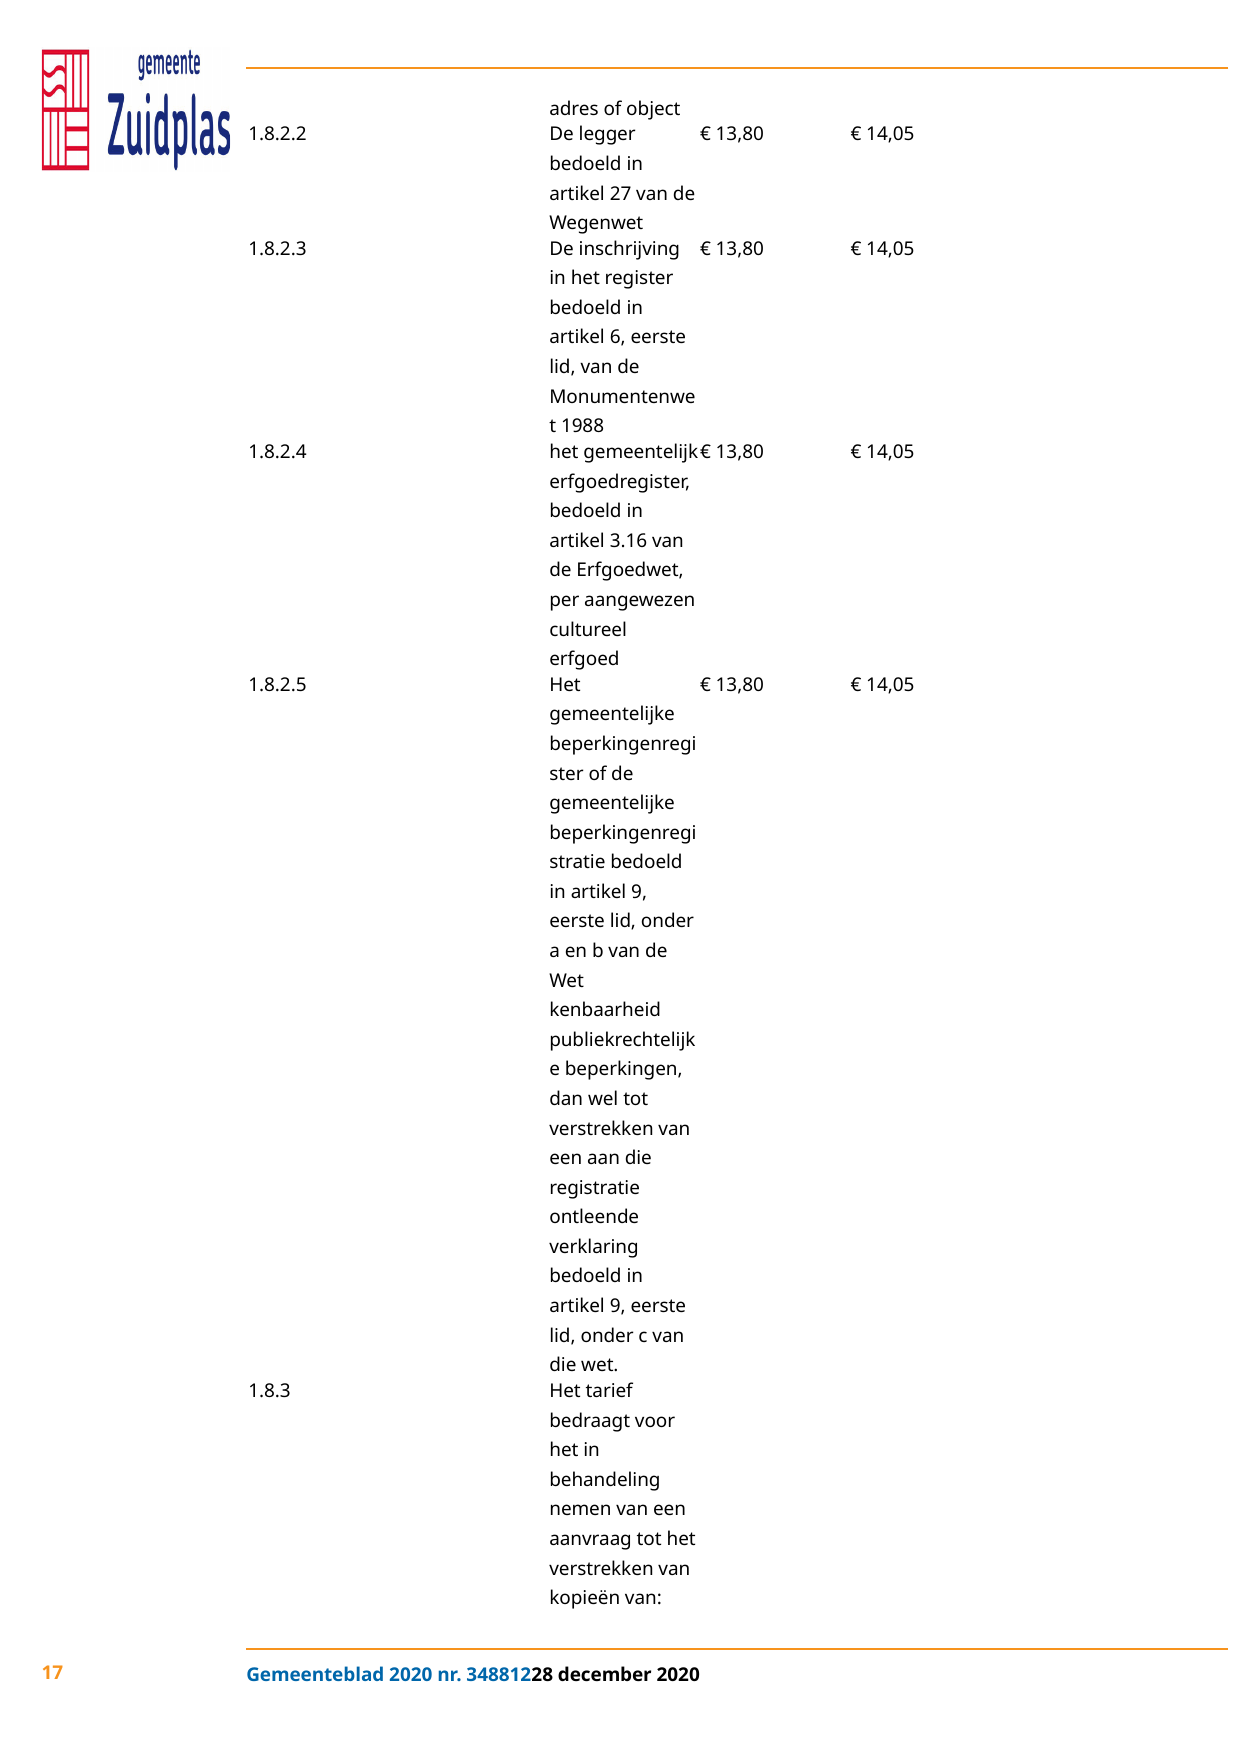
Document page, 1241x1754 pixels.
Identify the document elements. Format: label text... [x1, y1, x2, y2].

table_cell het gemeentelijk erfgoedregister, bedoeld in artikel 3.16 van de Erfgoedwet, per aangewezen cultureel erfgoed [549, 438, 700, 671]
table_cell € 14,05 [850, 121, 1001, 235]
table_cell 1.8.3 [248, 1377, 549, 1610]
table_cell € 14,05 [850, 438, 1001, 671]
table_cell € 13,80 [700, 671, 850, 1377]
table_cell € 13,80 [700, 121, 850, 235]
table_cell [850, 1377, 1001, 1610]
table_cell [850, 95, 1001, 121]
table_cell [700, 1377, 850, 1610]
table_cell [700, 95, 850, 121]
table_cell 1.8.2.5 [248, 671, 549, 1377]
table_cell De inschrijving in het register bedoeld in artikel 6, eerste lid, van de Monumentenwet 1988 [549, 235, 700, 438]
table_cell Het gemeentelijke beperkingenregister of de gemeentelijke beperkingenregistratie bedoeld in artikel 9, eerste lid, onder a en b van de Wet kenbaarheid publiekrechtelijke beperkingen, dan wel tot verstrekken van een aan die registratie ontleende verklaring bedoeld in artikel 9, eerste lid, onder c van die wet. [549, 671, 700, 1377]
table_cell 1.8.2.4 [248, 438, 549, 671]
table_cell 1.8.2.3 [248, 235, 549, 438]
table_cell € 14,05 [850, 671, 1001, 1377]
table_cell [248, 95, 549, 121]
table_cell 1.8.2.2 [248, 121, 549, 235]
table_cell € 13,80 [700, 438, 850, 671]
table_cell Het tarief bedraagt voor het in behandeling nemen van een aanvraag tot het verstrekken van kopieën van: [549, 1377, 700, 1610]
table_cell De legger bedoeld in artikel 27 van de Wegenwet [549, 121, 700, 235]
picture [41, 47, 231, 172]
table_cell € 13,80 [700, 235, 850, 438]
table_cell adres of object [549, 95, 700, 121]
table_cell € 14,05 [850, 235, 1001, 438]
